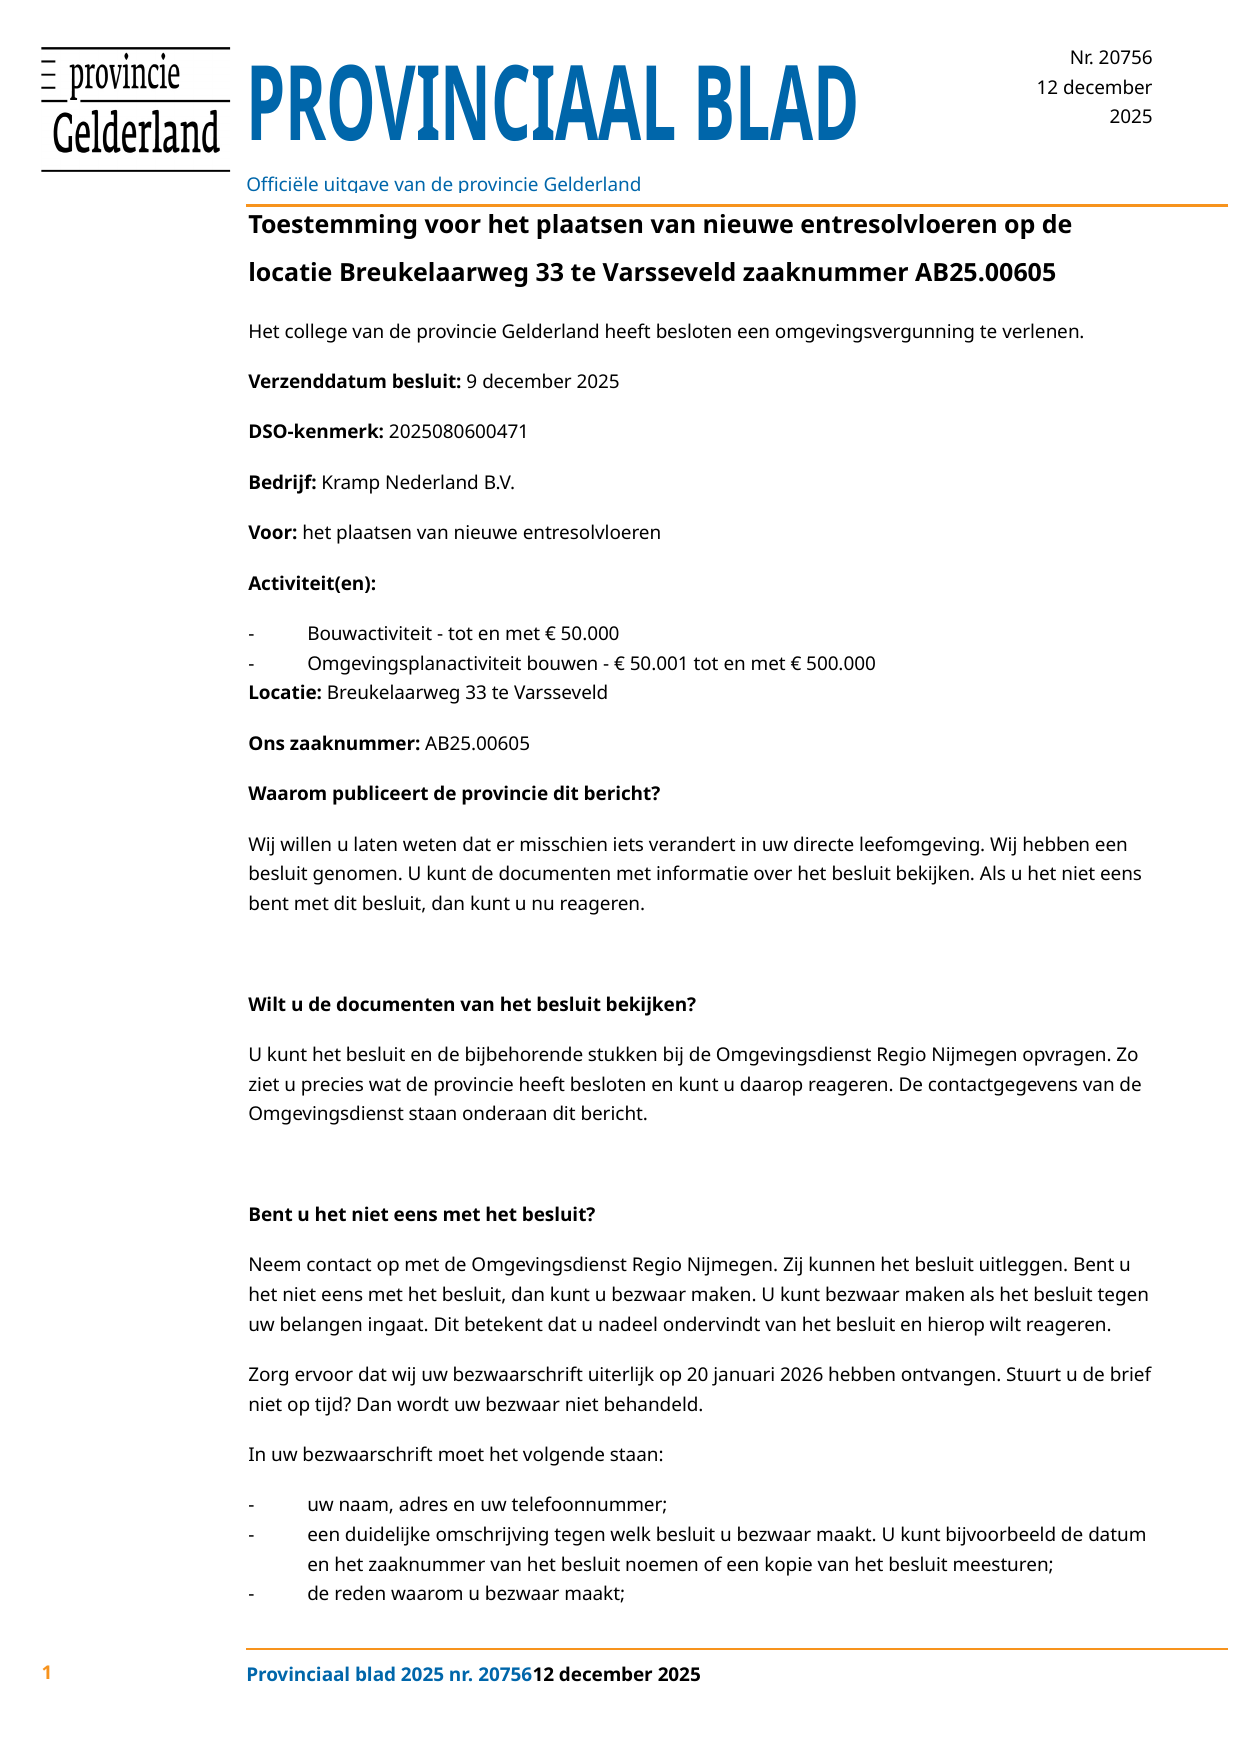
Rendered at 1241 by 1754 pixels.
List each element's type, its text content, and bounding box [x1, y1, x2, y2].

list Bouwactiviteit - tot en met € 50.000 [248, 620, 1152, 646]
text Wilt u de documenten van het besluit bekijken? [248, 991, 1152, 1017]
list Omgevingsplanactiviteit bouwen - € 50.001 tot en met € 500.000 [248, 650, 1152, 676]
text Locatie: Breukelaarweg 33 te Varsseveld [248, 679, 1152, 705]
text Wij willen u laten weten dat er misschien iets verandert in uw directe leefomgeving. Wij hebben een besluit genomen. U kunt de documenten met informatie over het besluit bekijken. Als u het niet eens bent met dit besluit, dan kunt u nu reageren. [248, 831, 1152, 916]
text Ons zaaknummer: AB25.00605 [248, 730, 1152, 756]
text Neem contact op met de Omgevingsdienst Regio Nijmegen. Zij kunnen het besluit uitleggen. Bent u het niet eens met het besluit, dan kunt u bezwaar maken. U kunt bezwaar maken als het besluit tegen uw belangen ingaat. Dit betekent dat u nadeel ondervindt van het besluit en hierop wilt reageren. [248, 1252, 1152, 1337]
picture [41, 47, 231, 172]
text Activiteit(en): [248, 570, 1152, 596]
text Zorg ervoor dat wij uw bezwaarschrift uiterlijk op 20 januari 2026 hebben ontvangen. Stuurt u de brief niet op tijd? Dan wordt uw bezwaar niet behandeld. [248, 1361, 1152, 1417]
list uw naam, adres en uw telefoonnummer; [248, 1492, 1152, 1517]
text U kunt het besluit en de bijbehorende stukken bij de Omgevingsdienst Regio Nijmegen opvragen. Zo ziet u precies wat de provincie heeft besloten en kunt u daarop reageren. De contactgegevens van de Omgevingsdienst staan onderaan dit bericht. [248, 1041, 1152, 1126]
text Het college van de provincie Gelderland heeft besloten een omgevingsvergunning te verlenen. [248, 318, 1152, 344]
list een duidelijke omschrijving tegen welk besluit u bezwaar maakt. U kunt bijvoorbeeld de datum en het zaaknummer van het besluit noemen of een kopie van het besluit meesturen; [248, 1521, 1152, 1577]
text Bedrijf: Kramp Nederland B.V. [248, 469, 1152, 495]
text Toestemming voor het plaatsen van nieuwe entresolvloeren op de locatie Breukelaarweg 33 te Varsseveld zaaknummer AB25.00605 [248, 207, 1152, 288]
text DSO-kenmerk: 2025080600471 [248, 419, 1152, 444]
text In uw bezwaarschrift moet het volgende staan: [248, 1441, 1152, 1467]
list de reden waarom u bezwaar maakt; [248, 1580, 1152, 1606]
text Voor: het plaatsen van nieuwe entresolvloeren [248, 519, 1152, 545]
text Waarom publiceert de provincie dit bericht? [248, 780, 1152, 806]
text Bent u het niet eens met het besluit? [248, 1201, 1152, 1227]
text Verzenddatum besluit: 9 december 2025 [248, 368, 1152, 394]
